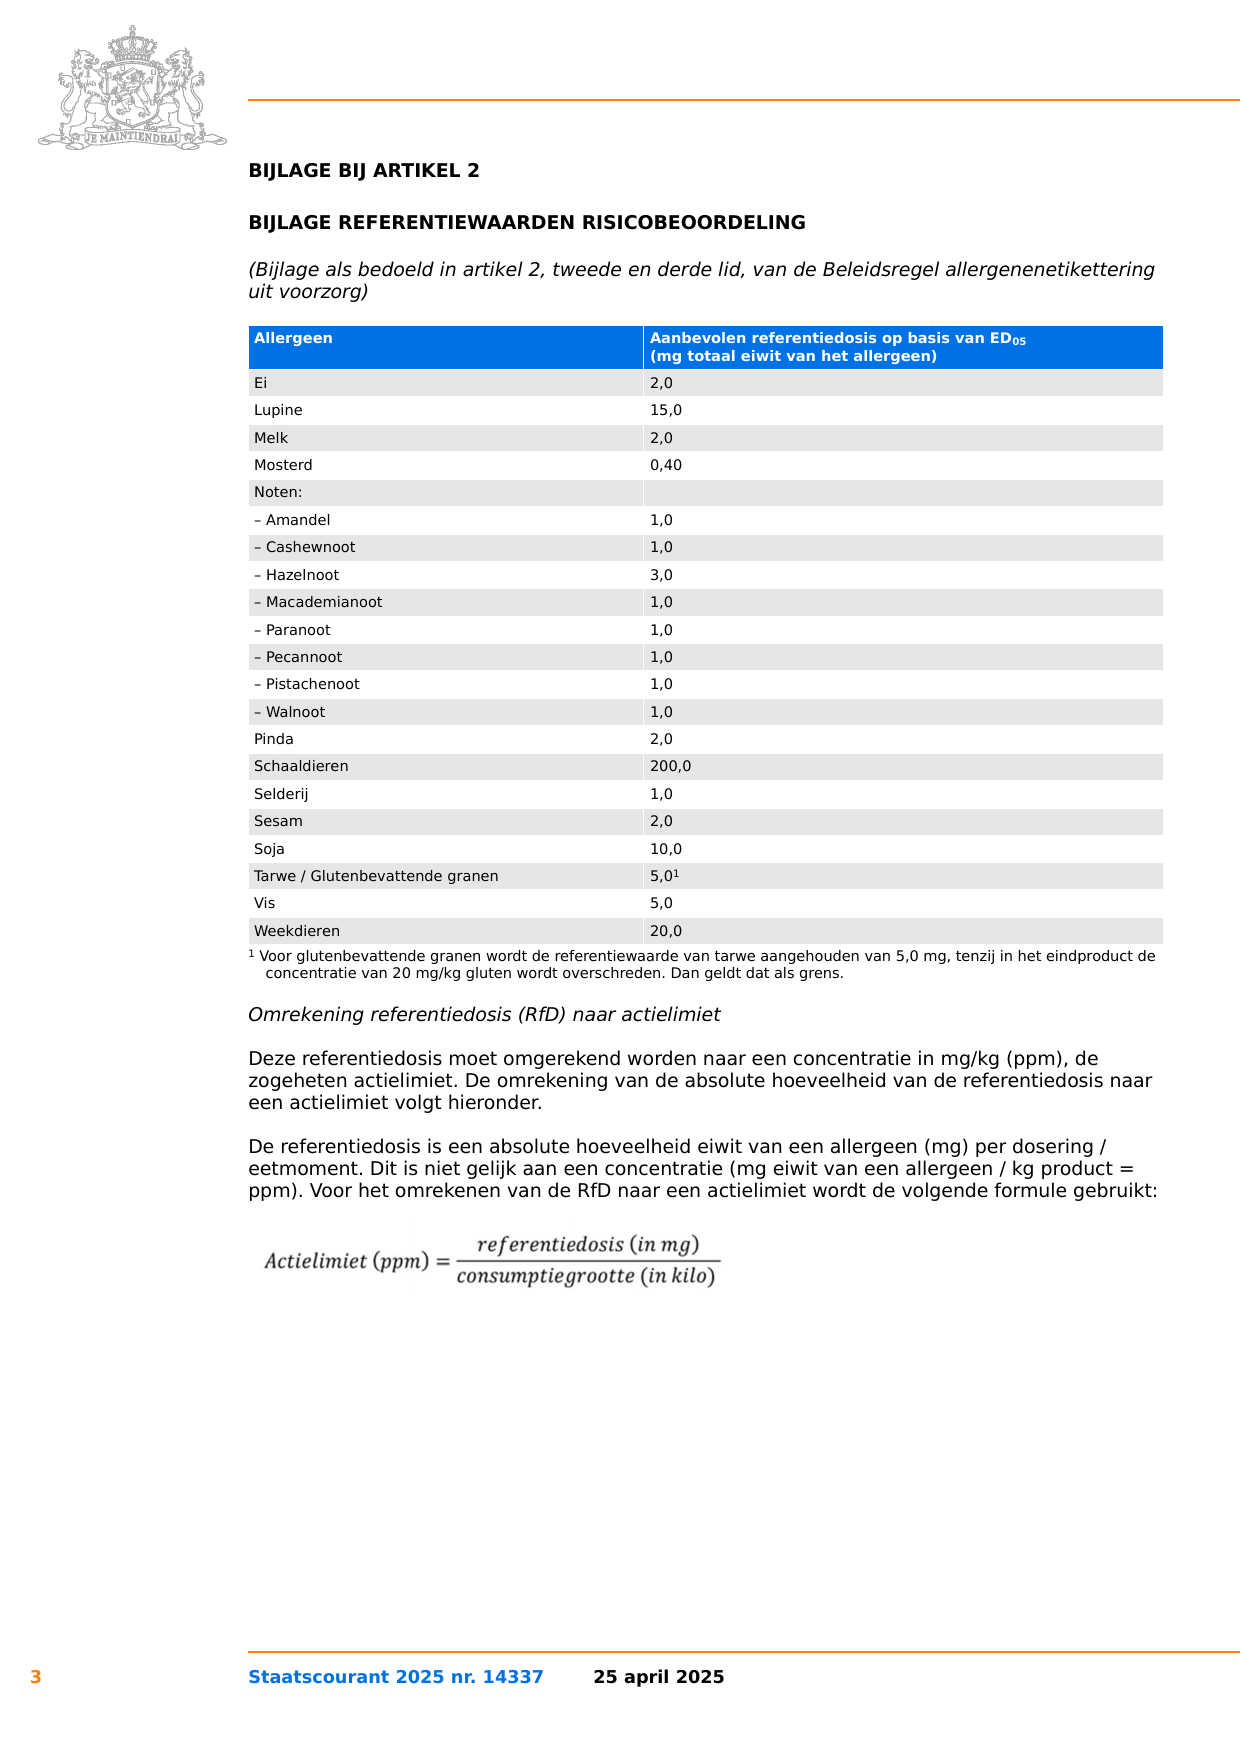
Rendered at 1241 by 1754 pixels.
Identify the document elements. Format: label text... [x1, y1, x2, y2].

table_cell Lupine [249, 398, 643, 424]
table_cell 1,0 [644, 644, 1163, 670]
text De referentiedosis is een absolute hoeveelheid eiwit van een allergeen (mg) per dosering / eetmoment. Dit is niet gelijk aan een concentratie (mg eiwit van een allergeen / kg product = ppm). Voor het omrekenen van de RfD naar een actielimiet wordt de volgende formule gebruikt: [248, 1136, 1163, 1202]
table_header Allergeen [249, 326, 643, 369]
table_cell 10,0 [644, 836, 1163, 862]
table_cell Noten: [249, 480, 643, 506]
table_cell Soja [249, 836, 643, 862]
table_cell 20,0 [644, 918, 1163, 944]
table_cell – Cashewnoot [249, 535, 643, 561]
table_cell Vis [249, 891, 643, 917]
table_cell 1,0 [644, 507, 1163, 533]
table_cell Ei [249, 370, 643, 396]
table_cell – Macademianoot [249, 589, 643, 616]
text (Bijlage als bedoeld in artikel 2, tweede en derde lid, van de Beleidsregel allergenenetikettering uit voorzorg) [248, 259, 1163, 303]
table_cell 1,0 [644, 617, 1163, 643]
table_cell 1 Voor glutenbevattende granen wordt de referentiewaarde van tarwe aangehouden van 5,0 mg, tenzij in het eindproduct de concentratie van 20 mg/kg gluten wordt overschreden. Dan geldt dat als grens. [248, 945, 1163, 982]
table_cell Melk [249, 425, 643, 451]
table_cell 0,40 [644, 452, 1163, 479]
table_cell 1,0 [644, 699, 1163, 725]
table_cell – Paranoot [249, 617, 643, 643]
table_cell 1,0 [644, 671, 1163, 698]
text Deze referentiedosis moet omgerekend worden naar een concentratie in mg/kg (ppm), de zogeheten actielimiet. De omrekening van de absolute hoeveelheid van de referentiedosis naar een actielimiet volgt hieronder. [248, 1048, 1163, 1114]
table_cell – Amandel [249, 507, 643, 533]
table_cell – Pecannoot [249, 644, 643, 670]
table_cell 3,0 [644, 562, 1163, 588]
subtitle BIJLAGE REFERENTIEWAARDEN RISICOBEOORDELING [248, 212, 1163, 234]
table_cell Tarwe / Glutenbevattende granen [249, 863, 643, 889]
table_cell Pinda [249, 726, 643, 753]
table_cell – Pistachenoot [249, 671, 643, 698]
table_cell [644, 480, 1163, 506]
table_cell 1,0 [644, 781, 1163, 807]
table_cell 5,01 [644, 863, 1163, 889]
table_cell 2,0 [644, 809, 1163, 835]
table_cell 15,0 [644, 398, 1163, 424]
table_cell – Walnoot [249, 699, 643, 725]
subtitle BIJLAGE BIJ ARTIKEL 2 [248, 160, 1163, 182]
subtitle Omrekening referentiedosis (RfD) naar actielimiet [248, 1004, 1163, 1026]
picture [38, 25, 227, 150]
table_cell 1,0 [644, 535, 1163, 561]
table_cell Selderij [249, 781, 643, 807]
table_cell 2,0 [644, 425, 1163, 451]
table_cell 5,0 [644, 891, 1163, 917]
table_cell 2,0 [644, 726, 1163, 753]
table_cell 200,0 [644, 754, 1163, 780]
table_cell Weekdieren [249, 918, 643, 944]
table_cell Schaaldieren [249, 754, 643, 780]
table_header Aanbevolen referentiedosis op basis van ED05 (mg totaal eiwit van het allergeen) [644, 326, 1163, 369]
table_cell – Hazelnoot [249, 562, 643, 588]
table_cell Sesam [249, 809, 643, 835]
table_cell 2,0 [644, 370, 1163, 396]
table_cell Mosterd [249, 452, 643, 479]
table_cell 1,0 [644, 589, 1163, 616]
picture [248, 1223, 739, 1295]
